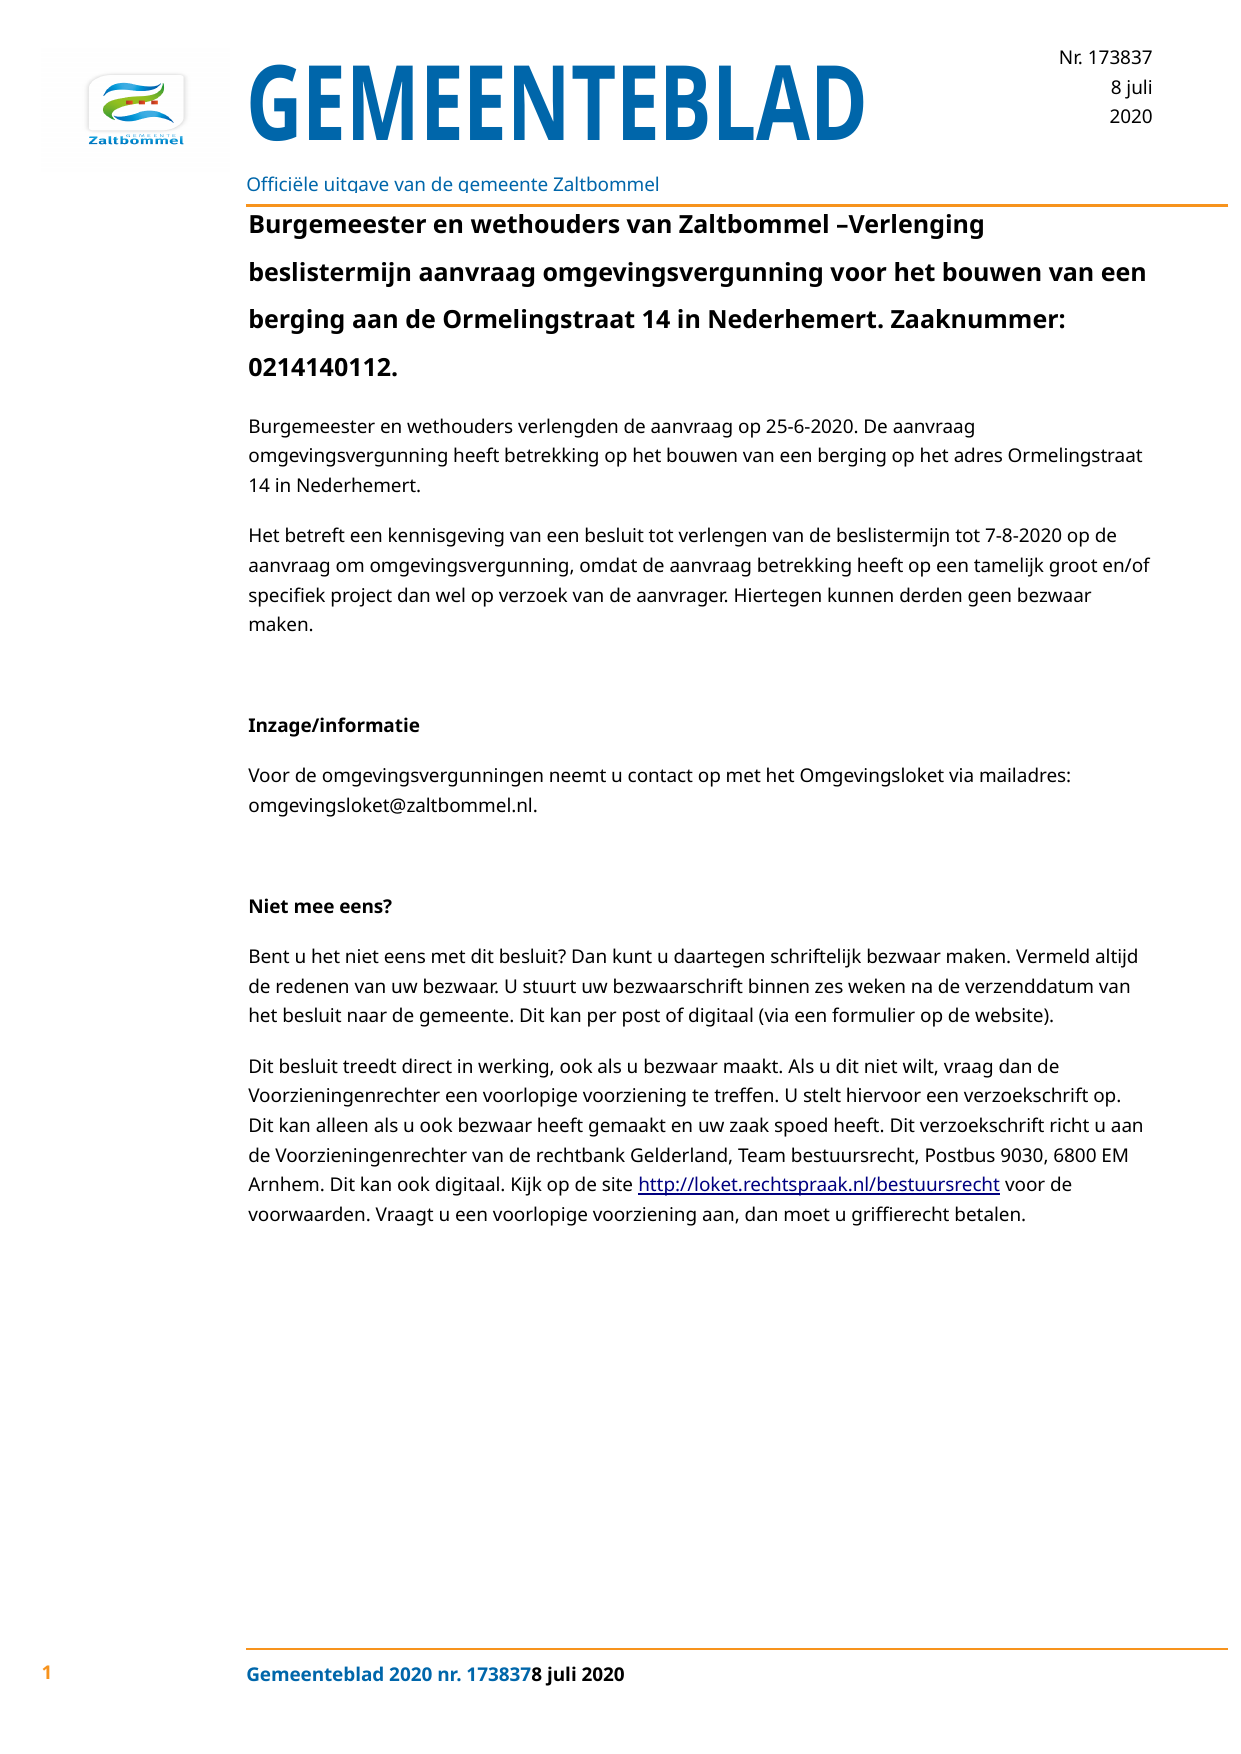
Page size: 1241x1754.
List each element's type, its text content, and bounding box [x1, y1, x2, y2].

text Dit besluit treedt direct in werking, ook als u bezwaar maakt. Als u dit niet wilt, vraag dan de Voorzieningenrechter een voorlopige voorziening te treffen. U stelt hiervoor een verzoekschrift op. Dit kan alleen als u ook bezwaar heeft gemaakt en uw zaak spoed heeft. Dit verzoekschrift richt u aan de Voorzieningenrechter van de rechtbank Gelderland, Team bestuursrecht, Postbus 9030, 6800 EM Arnhem. Dit kan ook digitaal. Kijk op de site http://loket.rechtspraak.nl/bestuursrecht voor de voorwaarden. Vraagt u een voorlopige voorziening aan, dan moet u griffierecht betalen. [248, 1053, 1152, 1227]
picture [41, 47, 231, 172]
text Burgemeester en wethouders van Zaltbommel –Verlenging beslistermijn aanvraag omgevingsvergunning voor het bouwen van een berging aan de Ormelingstraat 14 in Nederhemert. Zaaknummer: 0214140112. [248, 207, 1152, 384]
text Inzage/informatie [248, 712, 1152, 738]
text Burgemeester en wethouders verlengden de aanvraag op 25-6-2020. De aanvraag omgevingsvergunning heeft betrekking op het bouwen van een berging op het adres Ormelingstraat 14 in Nederhemert. [248, 413, 1152, 498]
text Voor de omgevingsvergunningen neemt u contact op met het Omgevingsloket via mailadres: omgevingsloket@zaltbommel.nl. [248, 763, 1152, 818]
text Het betreft een kennisgeving van een besluit tot verlengen van de beslistermijn tot 7-8-2020 op de aanvraag om omgevingsvergunning, omdat de aanvraag betrekking heeft op een tamelijk groot en/of specifiek project dan wel op verzoek van de aanvrager. Hiertegen kunnen derden geen bezwaar maken. [248, 523, 1152, 637]
text Bent u het niet eens met dit besluit? Dan kunt u daartegen schriftelijk bezwaar maken. Vermeld altijd de redenen van uw bezwaar. U stuurt uw bezwaarschrift binnen zes weken na de verzenddatum van het besluit naar de gemeente. Dit kan per post of digitaal (via een formulier op de website). [248, 943, 1152, 1028]
text Niet mee eens? [248, 893, 1152, 919]
